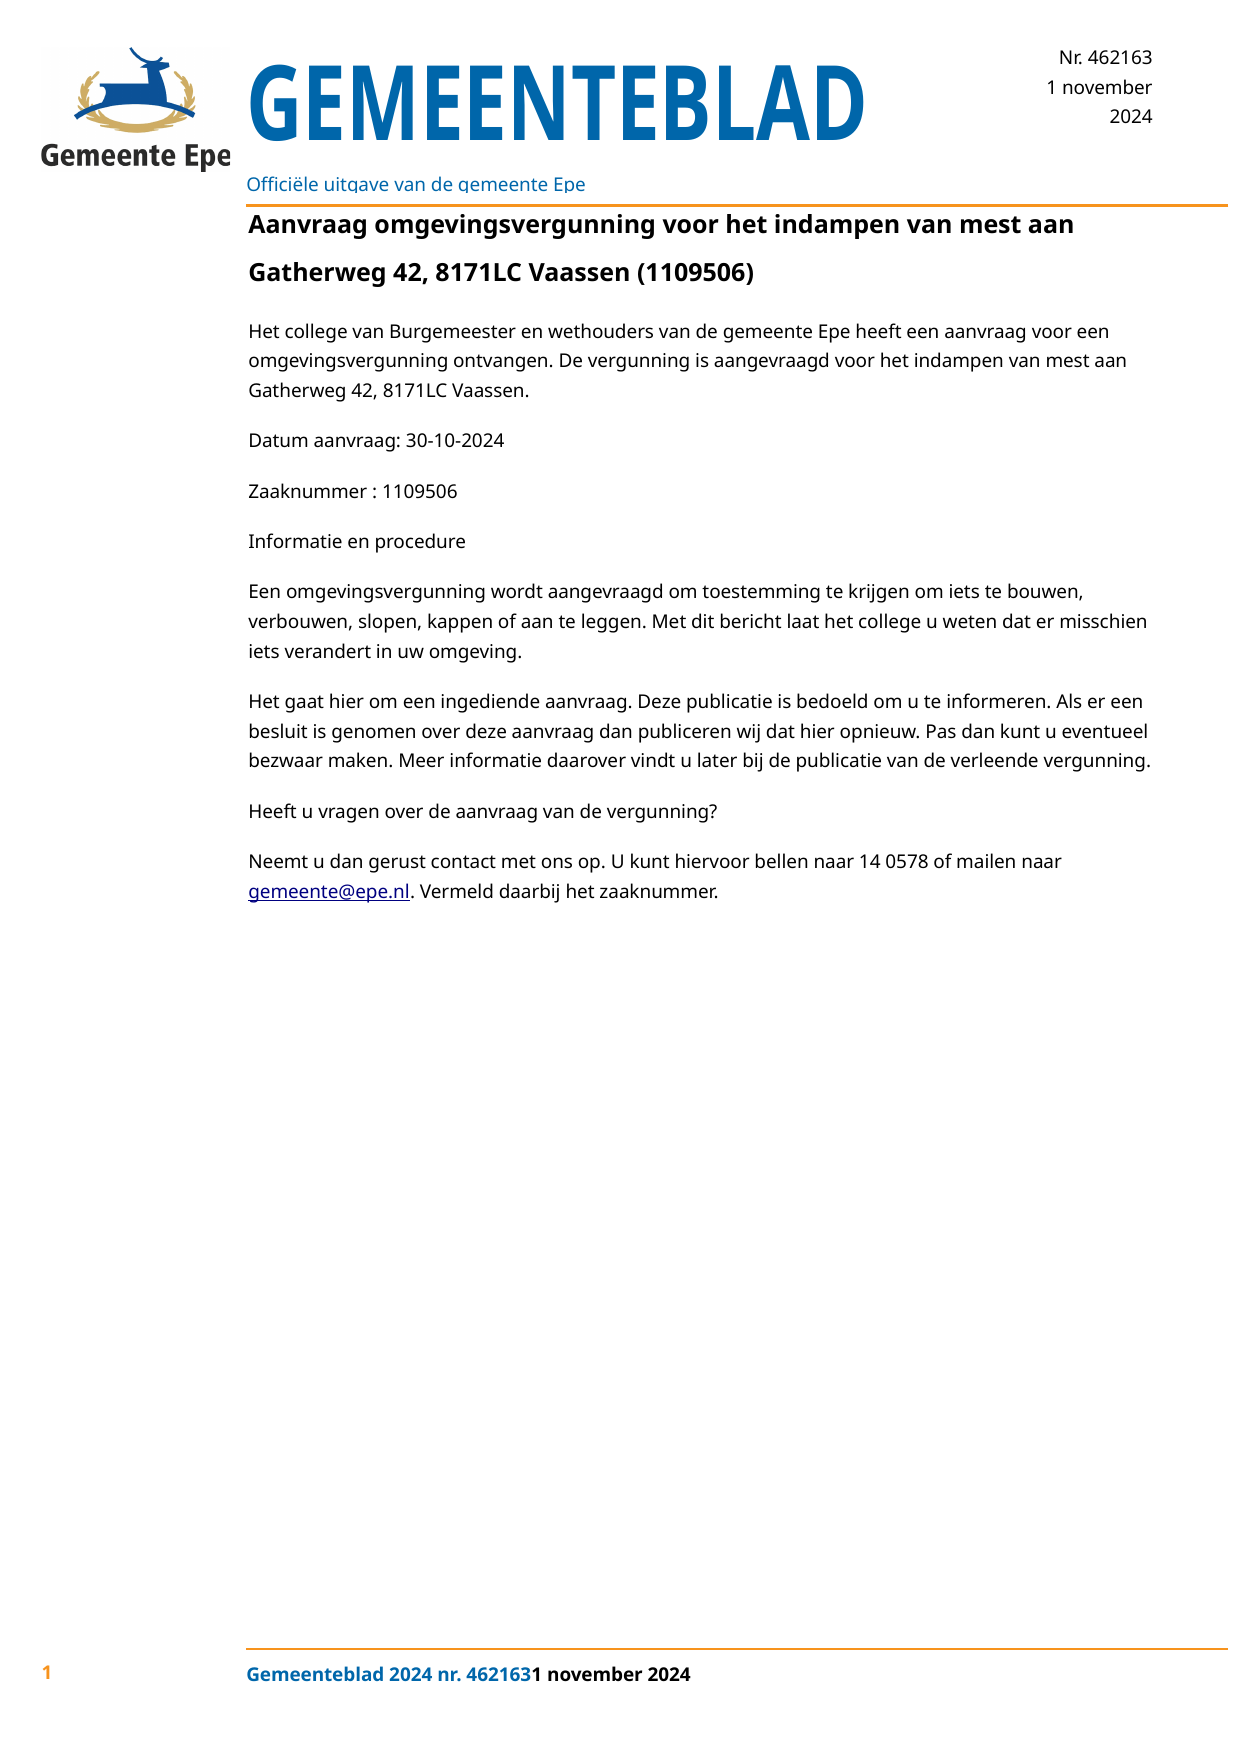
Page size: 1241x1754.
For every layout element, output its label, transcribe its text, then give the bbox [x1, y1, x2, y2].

text Het college van Burgemeester en wethouders van de gemeente Epe heeft een aanvraag voor een omgevingsvergunning ontvangen. De vergunning is aangevraagd voor het indampen van mest aan Gatherweg 42, 8171LC Vaassen. [248, 318, 1152, 403]
text Neemt u dan gerust contact met ons op. U kunt hiervoor bellen naar 14 0578 of mailen naar gemeente@epe.nl. Vermeld daarbij het zaaknummer. [248, 848, 1152, 904]
text Zaaknummer : 1109506 [248, 478, 1152, 504]
picture [41, 47, 231, 172]
text Een omgevingsvergunning wordt aangevraagd om toestemming te krijgen om iets te bouwen, verbouwen, slopen, kappen of aan te leggen. Met dit bericht laat het college u weten dat er misschien iets verandert in uw omgeving. [248, 579, 1152, 664]
text Heeft u vragen over de aanvraag van de vergunning? [248, 798, 1152, 824]
text Informatie en procedure [248, 528, 1152, 554]
text Datum aanvraag: 30-10-2024 [248, 427, 1152, 453]
text Aanvraag omgevingsvergunning voor het indampen van mest aan Gatherweg 42, 8171LC Vaassen (1109506) [248, 207, 1152, 288]
text Het gaat hier om een ingediende aanvraag. Deze publicatie is bedoeld om u te informeren. Als er een besluit is genomen over deze aanvraag dan publiceren wij dat hier opnieuw. Pas dan kunt u eventueel bezwaar maken. Meer informatie daarover vindt u later bij de publicatie van de verleende vergunning. [248, 688, 1152, 773]
